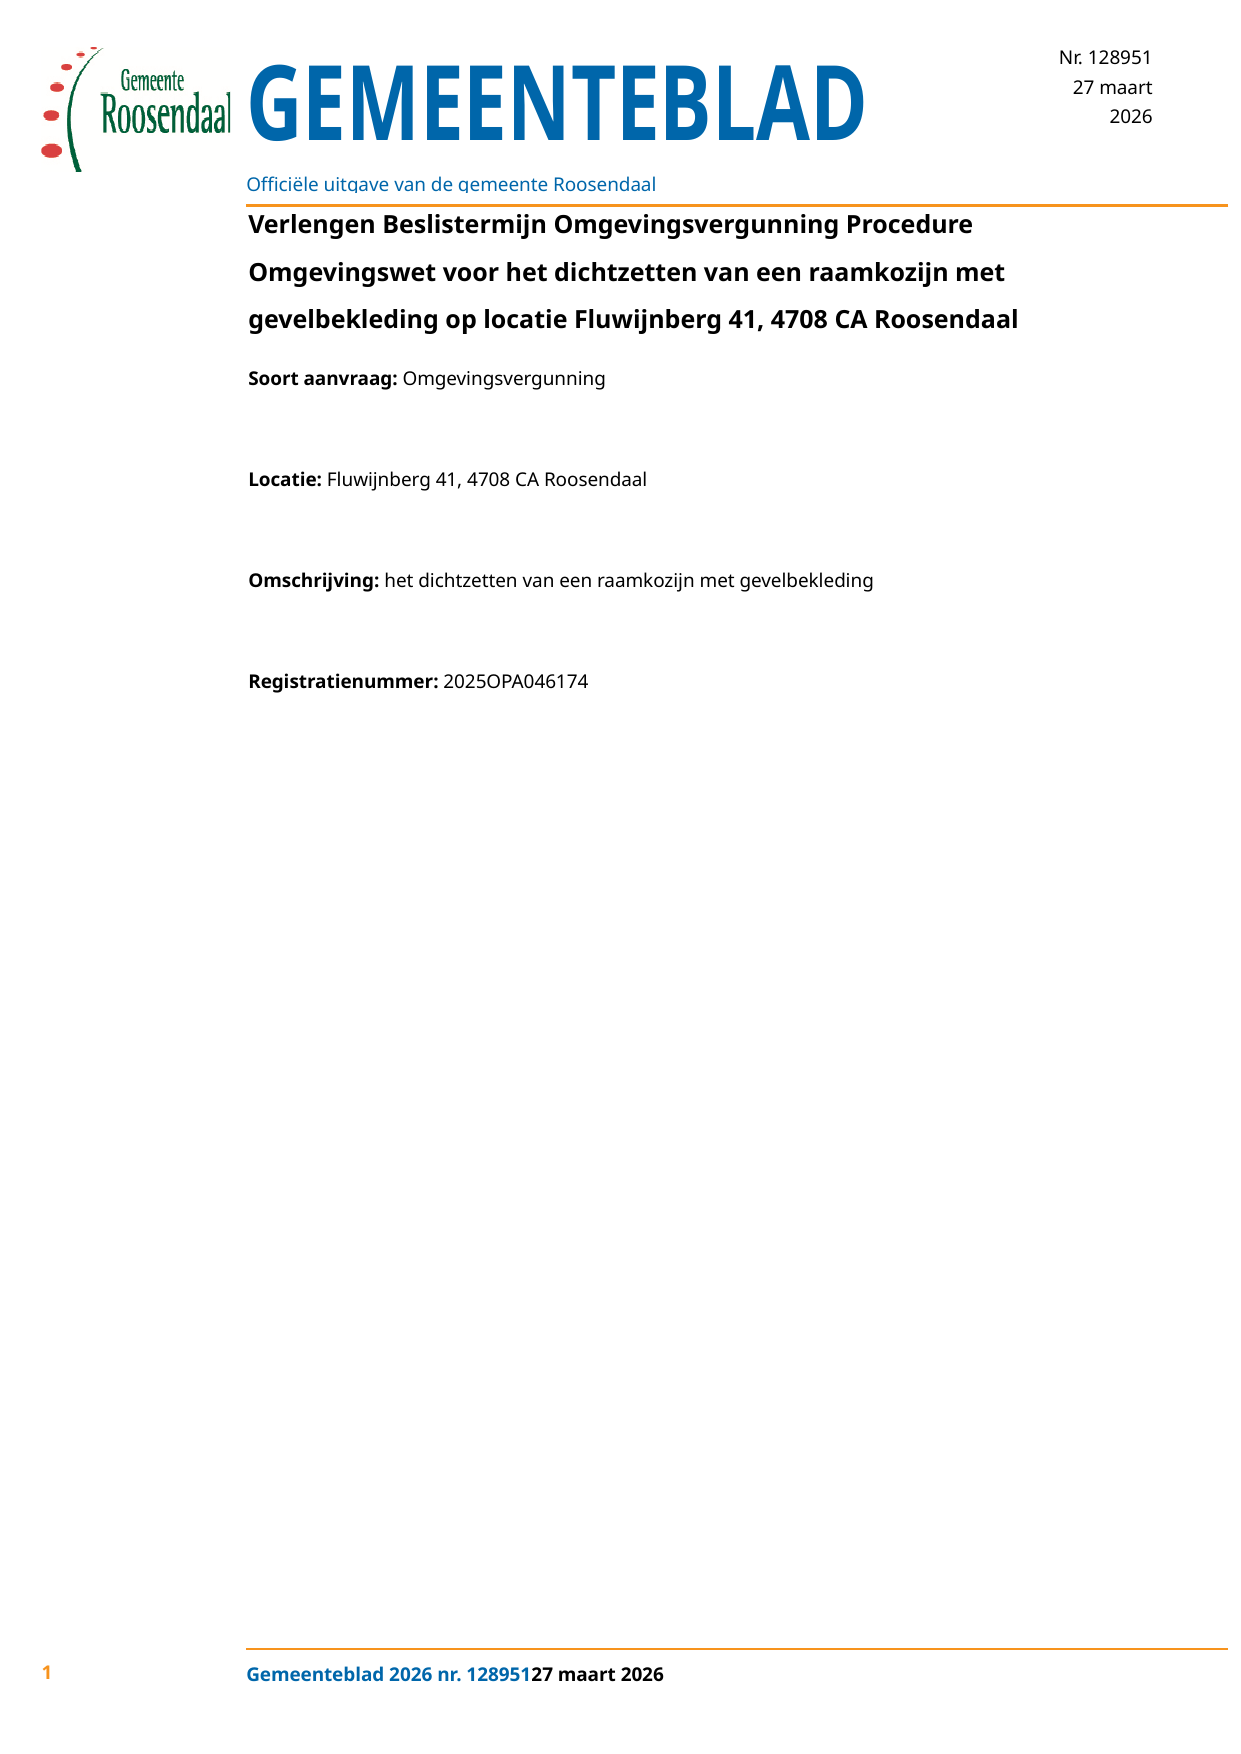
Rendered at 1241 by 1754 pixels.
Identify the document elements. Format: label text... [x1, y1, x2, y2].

picture [41, 47, 231, 172]
text Registratienummer: 2025OPA046174 [248, 668, 1152, 694]
text Locatie: Fluwijnberg 41, 4708 CA Roosendaal [248, 466, 1152, 492]
text Verlengen Beslistermijn Omgevingsvergunning Procedure Omgevingswet voor het dichtzetten van een raamkozijn met gevelbekleding op locatie Fluwijnberg 41, 4708 CA Roosendaal [248, 207, 1152, 336]
text Omschrijving: het dichtzetten van een raamkozijn met gevelbekleding [248, 567, 1152, 593]
text Soort aanvraag: Omgevingsvergunning [248, 366, 1152, 391]
